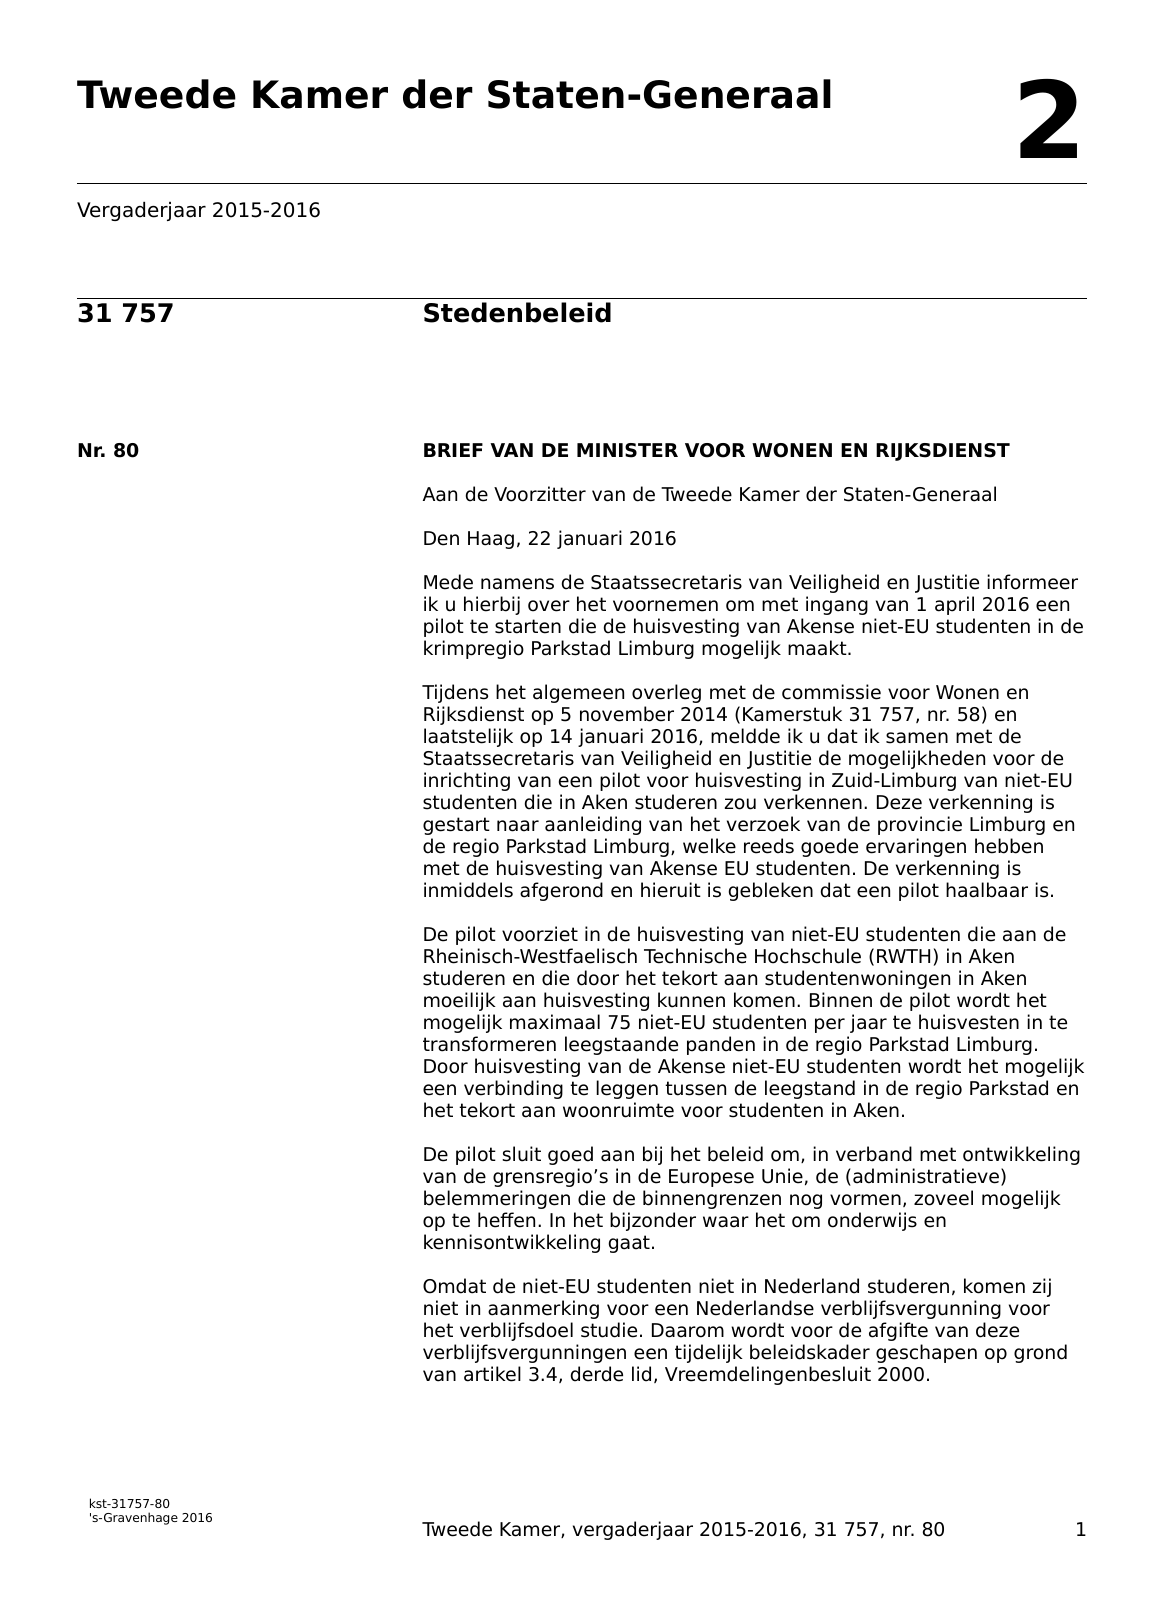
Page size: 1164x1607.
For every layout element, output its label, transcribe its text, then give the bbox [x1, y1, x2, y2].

text De pilot sluit goed aan bij het beleid om, in verband met ontwikkeling van de grensregio’s in de Europese Unie, de (administratieve) belemmeringen die de binnengrenzen nog vormen, zoveel mogelijk op te heffen. In het bijzonder waar het om onderwijs en kennisontwikkeling gaat. [422, 1144, 1087, 1254]
text Aan de Voorzitter van de Tweede Kamer der Staten-Generaal [422, 484, 1087, 506]
text Mede namens de Staatssecretaris van Veiligheid en Justitie informeer ik u hierbij over het voornemen om met ingang van 1 april 2016 een pilot te starten die de huisvesting van Akense niet-EU studenten in de krimpregio Parkstad Limburg mogelijk maakt. [422, 572, 1087, 660]
text Tijdens het algemeen overleg met de commissie voor Wonen en Rijksdienst op 5 november 2014 (Kamerstuk 31 757, nr. 58) en laatstelijk op 14 januari 2016, meldde ik u dat ik samen met de Staatssecretaris van Veiligheid en Justitie de mogelijkheden voor de inrichting van een pilot voor huisvesting in Zuid-Limburg van niet-EU studenten die in Aken studeren zou verkennen. Deze verkenning is gestart naar aanleiding van het verzoek van de provincie Limburg en de regio Parkstad Limburg, welke reeds goede ervaringen hebben met de huisvesting van Akense EU studenten. De verkenning is inmiddels afgerond en hieruit is gebleken dat een pilot haalbaar is. [422, 682, 1087, 902]
text Omdat de niet-EU studenten niet in Nederland studeren, komen zij niet in aanmerking voor een Nederlandse verblijfsvergunning voor het verblijfsdoel studie. Daarom wordt voor de afgifte van deze verblijfsvergunningen een tijdelijk beleidskader geschapen op grond van artikel 3.4, derde lid, Vreemdelingenbesluit 2000. [422, 1276, 1087, 1386]
text 's-Gravenhage 2016 [88, 1511, 323, 1525]
text kst-31757-80 [88, 1497, 323, 1511]
table_header Tweede Kamer der Staten-Generaal [77, 59, 886, 183]
subtitle 31 757 Stedenbeleid [77, 299, 1087, 329]
table_header 2 [886, 59, 1087, 183]
table_cell Vergaderjaar 2015-2016 [77, 184, 1087, 298]
text De pilot voorziet in de huisvesting van niet-EU studenten die aan de Rheinisch-Westfaelisch Technische Hochschule (RWTH) in Aken studeren en die door het tekort aan studentenwoningen in Aken moeilijk aan huisvesting kunnen komen. Binnen de pilot wordt het mogelijk maximaal 75 niet-EU studenten per jaar te huisvesten in te transformeren leegstaande panden in de regio Parkstad Limburg. Door huisvesting van de Akense niet-EU studenten wordt het mogelijk een verbinding te leggen tussen de leegstand in de regio Parkstad en het tekort aan woonruimte voor studenten in Aken. [422, 924, 1087, 1122]
subtitle Nr. 80 BRIEF VAN DE MINISTER VOOR WONEN EN RIJKSDIENST [77, 440, 1087, 462]
text Den Haag, 22 januari 2016 [422, 528, 1087, 550]
